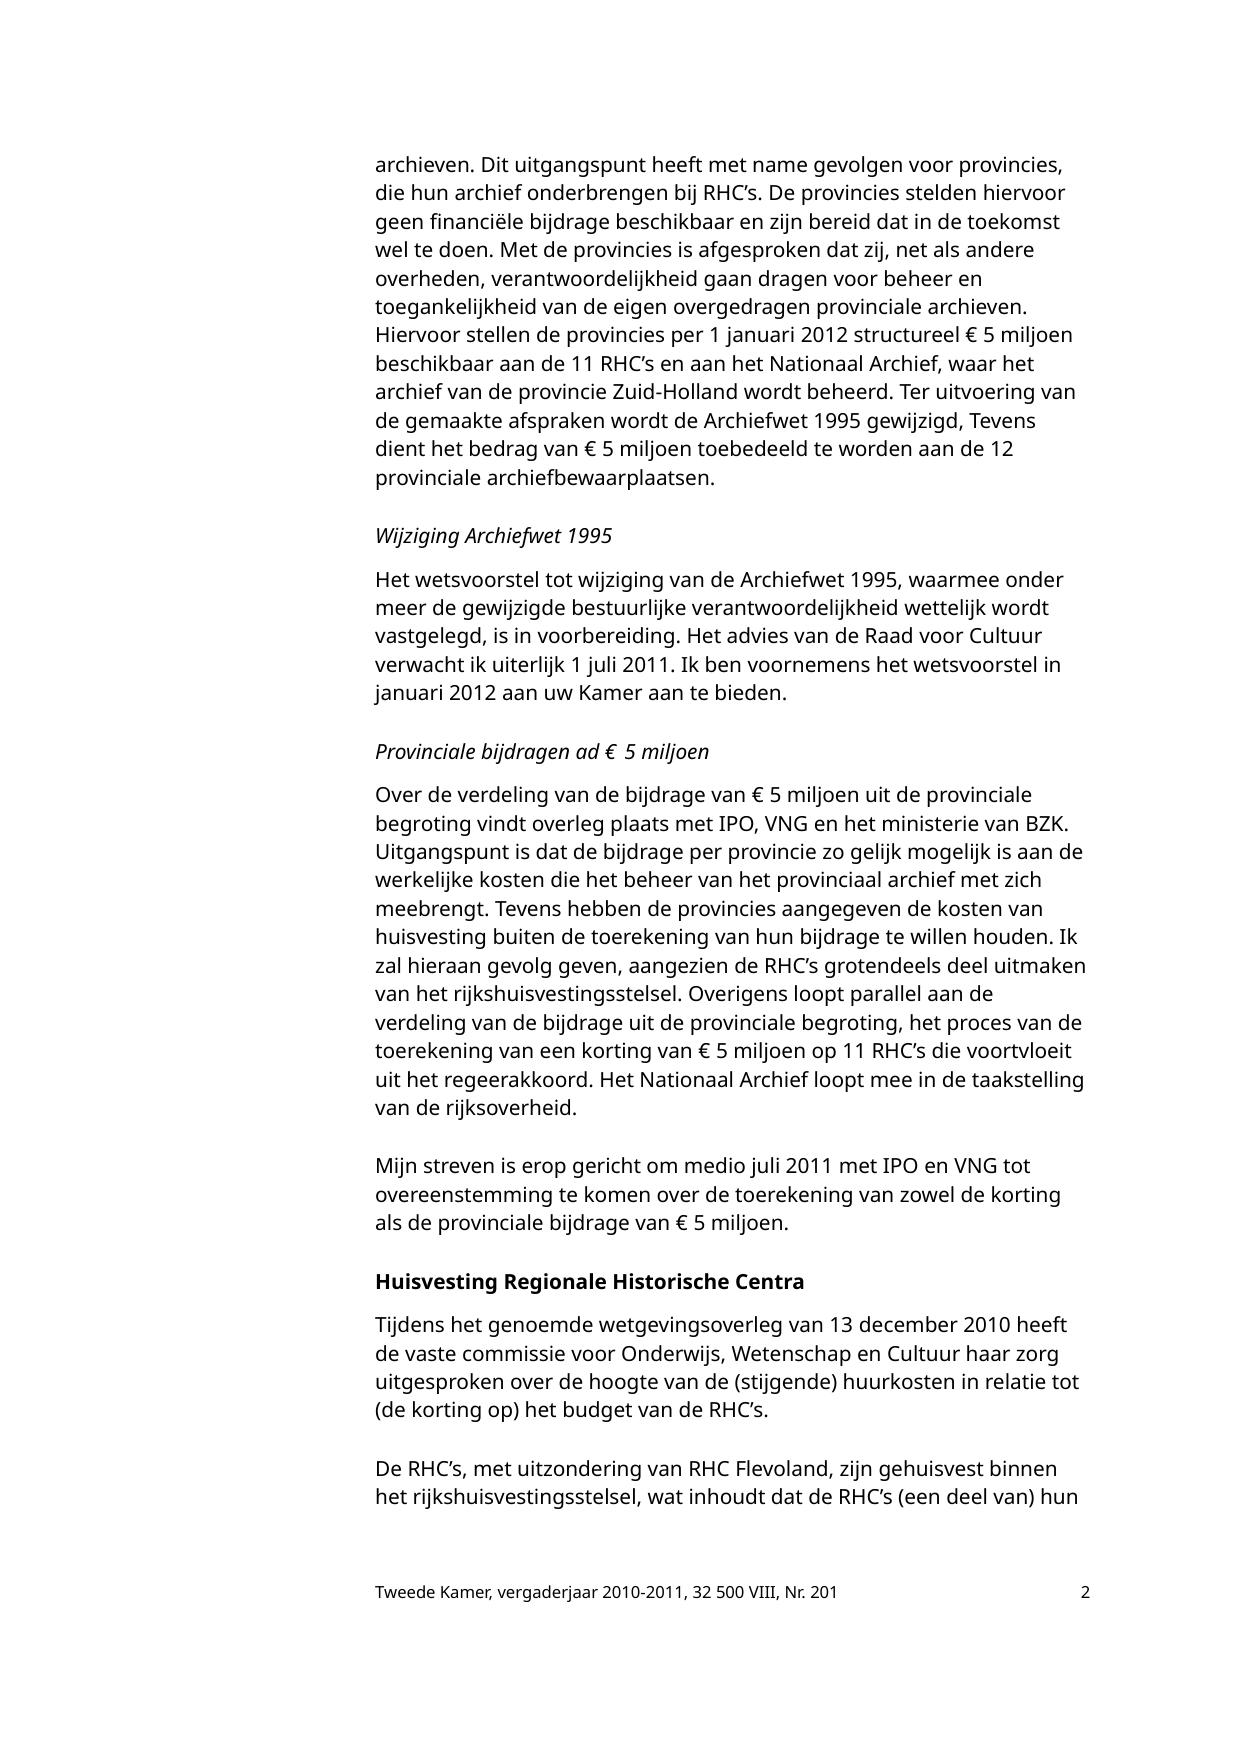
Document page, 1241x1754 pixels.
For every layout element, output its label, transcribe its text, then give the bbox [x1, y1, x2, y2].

text Het wetsvoorstel tot wijziging van de Archiefwet 1995, waarmee onder meer de gewijzigde bestuurlijke verantwoordelijkheid wettelijk wordt vastgelegd, is in voorbereiding. Het advies van de Raad voor Cultuur verwacht ik uiterlijk 1 juli 2011. Ik ben voornemens het wetsvoorstel in januari 2012 aan uw Kamer aan te bieden. [375, 565, 1090, 707]
text Provinciale bijdragen ad € 5 miljoen [375, 737, 1090, 765]
text archieven. Dit uitgangspunt heeft met name gevolgen voor provincies, die hun archief onderbrengen bij RHC’s. De provincies stelden hiervoor geen financiële bijdrage beschikbaar en zijn bereid dat in de toekomst wel te doen. Met de provincies is afgesproken dat zij, net als andere overheden, verantwoordelijkheid gaan dragen voor beheer en toegankelijkheid van de eigen overgedragen provinciale archieven. Hiervoor stellen de provincies per 1 januari 2012 structureel € 5 miljoen beschikbaar aan de 11 RHC’s en aan het Nationaal Archief, waar het archief van de provincie Zuid-Holland wordt beheerd. Ter uitvoering van de gemaakte afspraken wordt de Archiefwet 1995 gewijzigd, Tevens dient het bedrag van € 5 miljoen toebedeeld te worden aan de 12 provinciale archiefbewaarplaatsen. [375, 150, 1090, 491]
text Tijdens het genoemde wetgevingsoverleg van 13 december 2010 heeft de vaste commissie voor Onderwijs, Wetenschap en Cultuur haar zorg uitgesproken over de hoogte van de (stijgende) huurkosten in relatie tot (de korting op) het budget van de RHC’s. [375, 1310, 1090, 1424]
text Over de verdeling van de bijdrage van € 5 miljoen uit de provinciale begroting vindt overleg plaats met IPO, VNG en het ministerie van BZK. Uitgangspunt is dat de bijdrage per provincie zo gelijk mogelijk is aan de werkelijke kosten die het beheer van het provinciaal archief met zich meebrengt. Tevens hebben de provincies aangegeven de kosten van huisvesting buiten de toerekening van hun bijdrage te willen houden. Ik zal hieraan gevolg geven, aangezien de RHC’s grotendeels deel uitmaken van het rijkshuisvestingsstelsel. Overigens loopt parallel aan de verdeling van de bijdrage uit de provinciale begroting, het proces van de toerekening van een korting van € 5 miljoen op 11 RHC’s die voortvloeit uit het regeerakkoord. Het Nationaal Archief loopt mee in de taakstelling van de rijksoverheid. [375, 780, 1090, 1122]
text De RHC’s, met uitzondering van RHC Flevoland, zijn gehuisvest binnen het rijkshuisvestingsstelsel, wat inhoudt dat de RHC’s (een deel van) hun [375, 1454, 1090, 1511]
text Mijn streven is erop gericht om medio juli 2011 met IPO en VNG tot overeenstemming te komen over de toerekening van zowel de korting als de provinciale bijdrage van € 5 miljoen. [375, 1152, 1090, 1237]
text Huisvesting Regionale Historische Centra [375, 1267, 1090, 1295]
text Wijziging Archiefwet 1995 [375, 521, 1090, 550]
